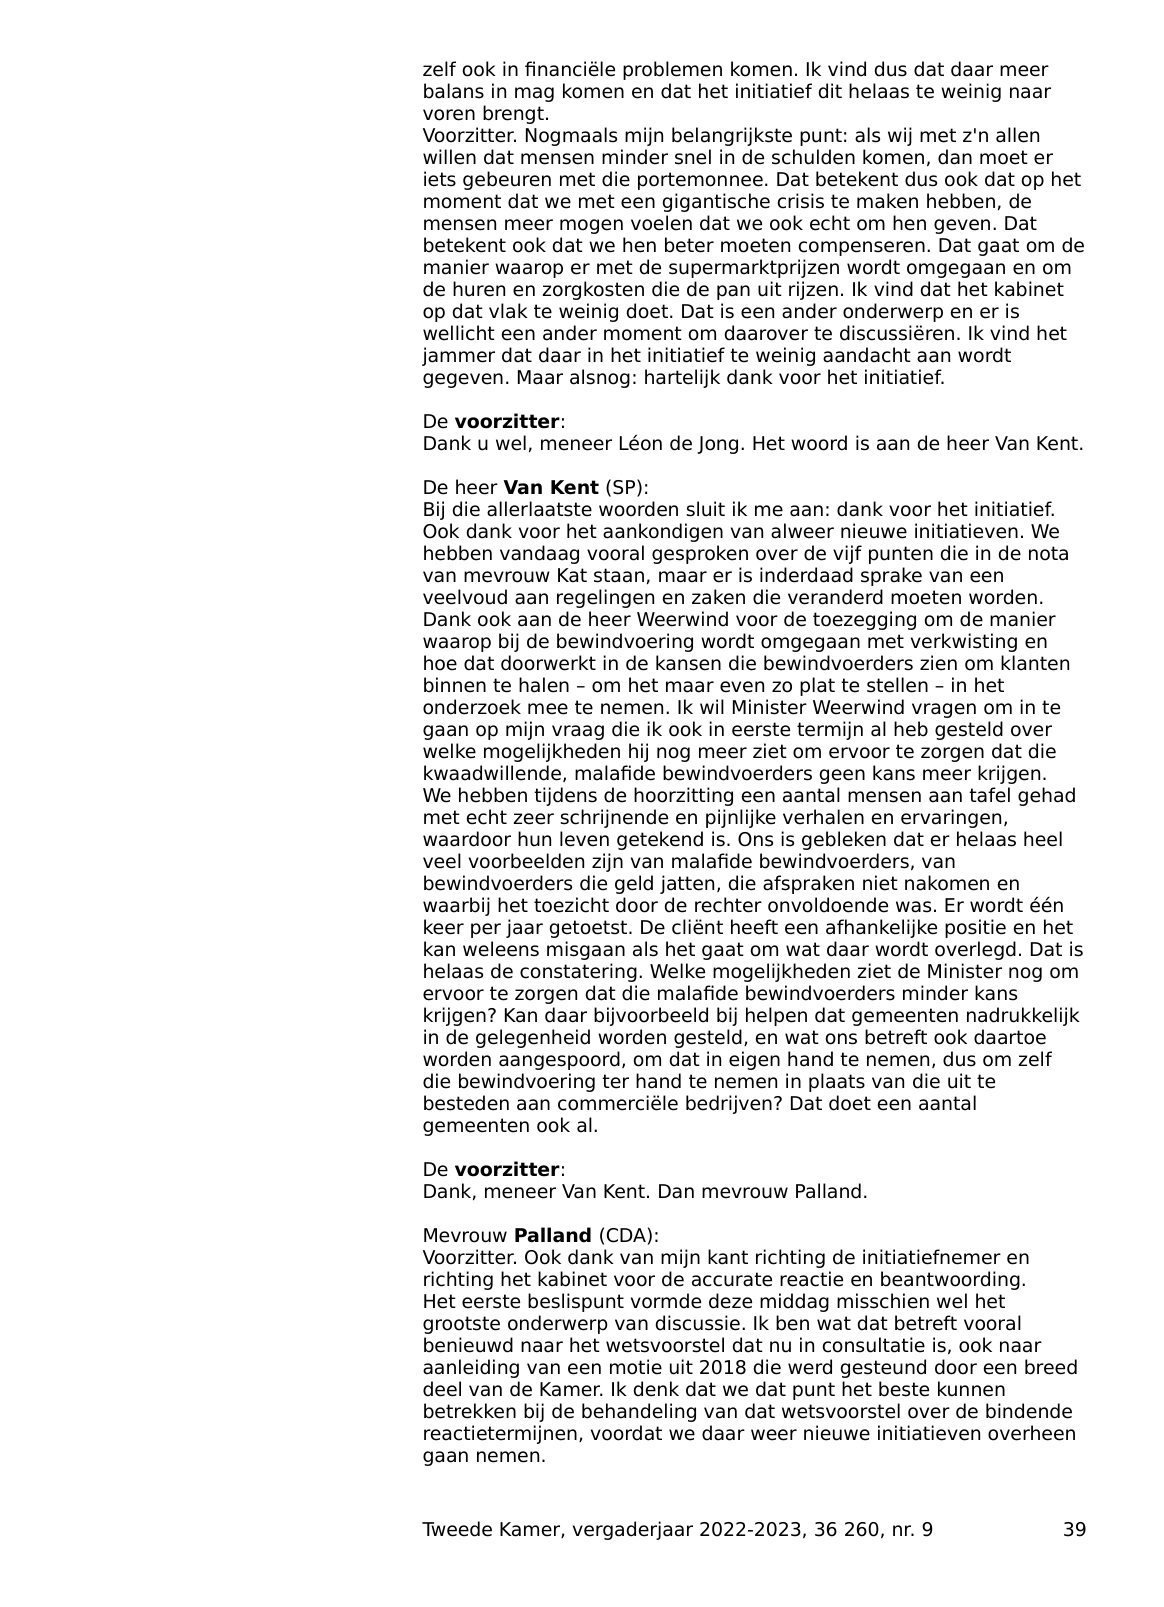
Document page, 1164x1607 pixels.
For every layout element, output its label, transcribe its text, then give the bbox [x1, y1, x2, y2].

text Dank u wel, meneer Léon de Jong. Het woord is aan de heer Van Kent. [422, 433, 1087, 455]
text We hebben tijdens de hoorzitting een aantal mensen aan tafel gehad met echt zeer schrijnende en pijnlijke verhalen en ervaringen, waardoor hun leven getekend is. Ons is gebleken dat er helaas heel veel voorbeelden zijn van malafide bewindvoerders, van bewindvoerders die geld jatten, die afspraken niet nakomen en waarbij het toezicht door de rechter onvoldoende was. Er wordt één keer per jaar getoetst. De cliënt heeft een afhankelijke positie en het kan weleens misgaan als het gaat om wat daar wordt overlegd. Dat is helaas de constatering. Welke mogelijkheden ziet de Minister nog om ervoor te zorgen dat die malafide bewindvoerders minder kans krijgen? Kan daar bijvoorbeeld bij helpen dat gemeenten nadrukkelijk in de gelegenheid worden gesteld, en wat ons betreft ook daartoe worden aangespoord, om dat in eigen hand te nemen, dus om zelf die bewindvoering ter hand te nemen in plaats van die uit te besteden aan commerciële bedrijven? Dat doet een aantal gemeenten ook al. [422, 785, 1087, 1136]
text De voorzitter: [422, 1159, 1087, 1181]
text Dank, meneer Van Kent. Dan mevrouw Palland. [422, 1181, 1087, 1203]
text Voorzitter. Nogmaals mijn belangrijkste punt: als wij met z'n allen willen dat mensen minder snel in de schulden komen, dan moet er iets gebeuren met die portemonnee. Dat betekent dus ook dat op het moment dat we met een gigantische crisis te maken hebben, de mensen meer mogen voelen dat we ook echt om hen geven. Dat betekent ook dat we hen beter moeten compenseren. Dat gaat om de manier waarop er met de supermarktprijzen wordt omgegaan en om de huren en zorgkosten die de pan uit rijzen. Ik vind dat het kabinet op dat vlak te weinig doet. Dat is een ander onderwerp en er is wellicht een ander moment om daarover te discussiëren. Ik vind het jammer dat daar in het initiatief te weinig aandacht aan wordt gegeven. Maar alsnog: hartelijk dank voor het initiatief. [422, 125, 1087, 389]
text Bij die allerlaatste woorden sluit ik me aan: dank voor het initiatief. Ook dank voor het aankondigen van alweer nieuwe initiatieven. We hebben vandaag vooral gesproken over de vijf punten die in de nota van mevrouw Kat staan, maar er is inderdaad sprake van een veelvoud aan regelingen en zaken die veranderd moeten worden. [422, 499, 1087, 609]
text Mevrouw Palland (CDA): [422, 1225, 1087, 1247]
text Het eerste beslispunt vormde deze middag misschien wel het grootste onderwerp van discussie. Ik ben wat dat betreft vooral benieuwd naar het wetsvoorstel dat nu in consultatie is, ook naar aanleiding van een motie uit 2018 die werd gesteund door een breed deel van de Kamer. Ik denk dat we dat punt het beste kunnen betrekken bij de behandeling van dat wetsvoorstel over de bindende reactietermijnen, voordat we daar weer nieuwe initiatieven overheen gaan nemen. [422, 1291, 1087, 1467]
text zelf ook in financiële problemen komen. Ik vind dus dat daar meer balans in mag komen en dat het initiatief dit helaas te weinig naar voren brengt. [422, 59, 1087, 125]
text De voorzitter: [422, 411, 1087, 433]
text Dank ook aan de heer Weerwind voor de toezegging om de manier waarop bij de bewindvoering wordt omgegaan met verkwisting en hoe dat doorwerkt in de kansen die bewindvoerders zien om klanten binnen te halen – om het maar even zo plat te stellen – in het onderzoek mee te nemen. Ik wil Minister Weerwind vragen om in te gaan op mijn vraag die ik ook in eerste termijn al heb gesteld over welke mogelijkheden hij nog meer ziet om ervoor te zorgen dat die kwaadwillende, malafide bewindvoerders geen kans meer krijgen. [422, 609, 1087, 785]
text Voorzitter. Ook dank van mijn kant richting de initiatiefnemer en richting het kabinet voor de accurate reactie en beantwoording. [422, 1247, 1087, 1291]
text De heer Van Kent (SP): [422, 477, 1087, 499]
